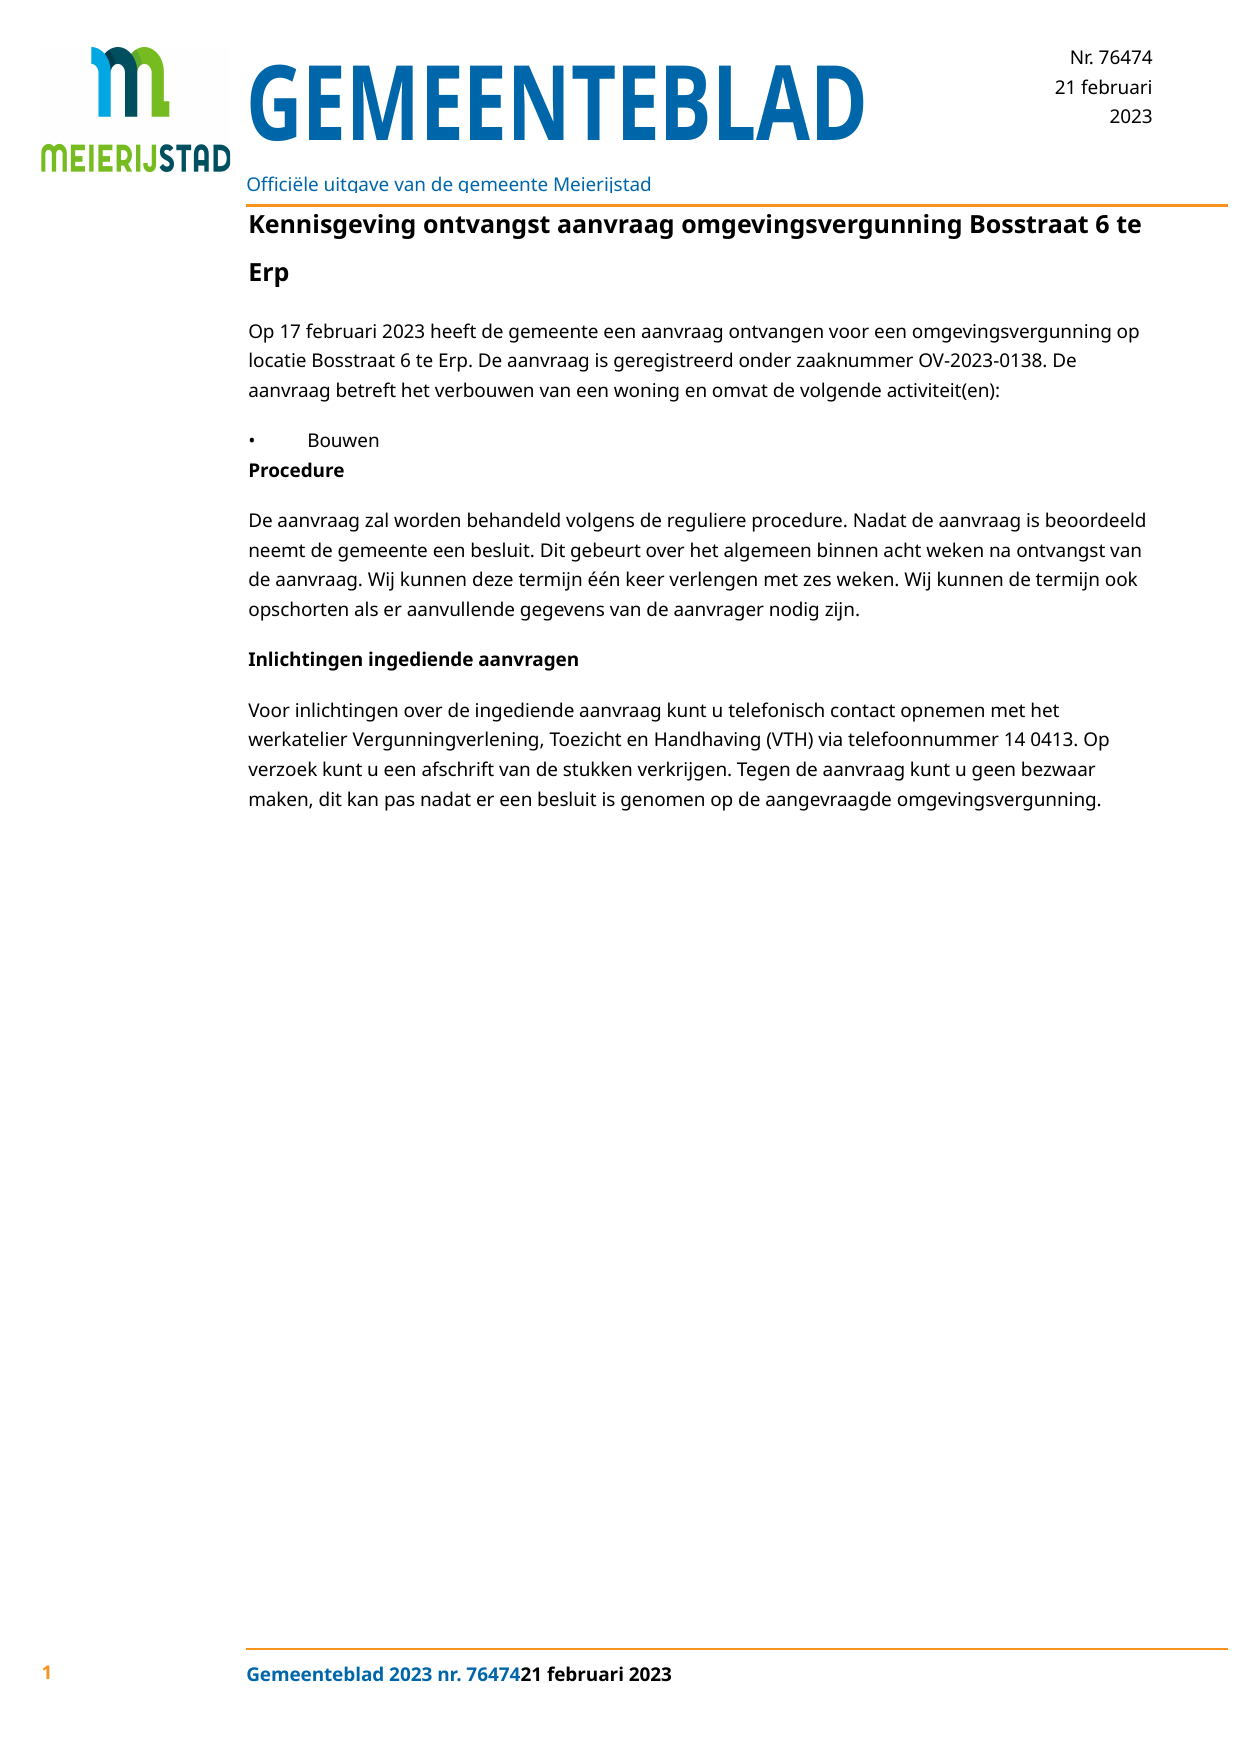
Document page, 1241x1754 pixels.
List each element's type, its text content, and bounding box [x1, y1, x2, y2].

text Voor inlichtingen over de ingediende aanvraag kunt u telefonisch contact opnemen met het werkatelier Vergunningverlening, Toezicht en Handhaving (VTH) via telefoonnummer 14 0413. Op verzoek kunt u een afschrift van de stukken verkrijgen. Tegen de aanvraag kunt u geen bezwaar maken, dit kan pas nadat er een besluit is genomen op de aangevraagde omgevingsvergunning. [248, 697, 1152, 812]
text De aanvraag zal worden behandeld volgens de reguliere procedure. Nadat de aanvraag is beoordeeld neemt de gemeente een besluit. Dit gebeurt over het algemeen binnen acht weken na ontvangst van de aanvraag. Wij kunnen deze termijn één keer verlengen met zes weken. Wij kunnen de termijn ook opschorten als er aanvullende gegevens van de aanvrager nodig zijn. [248, 507, 1152, 622]
text Inlichtingen ingediende aanvragen [248, 647, 1152, 672]
text Kennisgeving ontvangst aanvraag omgevingsvergunning Bosstraat 6 te Erp [248, 207, 1152, 288]
text Procedure [248, 457, 1152, 483]
text Op 17 februari 2023 heeft de gemeente een aanvraag ontvangen voor een omgevingsvergunning op locatie Bosstraat 6 te Erp. De aanvraag is geregistreerd onder zaaknummer OV-2023-0138. De aanvraag betreft het verbouwen van een woning en omvat de volgende activiteit(en): [248, 318, 1152, 403]
list Bouwen [248, 427, 1152, 453]
picture [41, 47, 231, 172]
